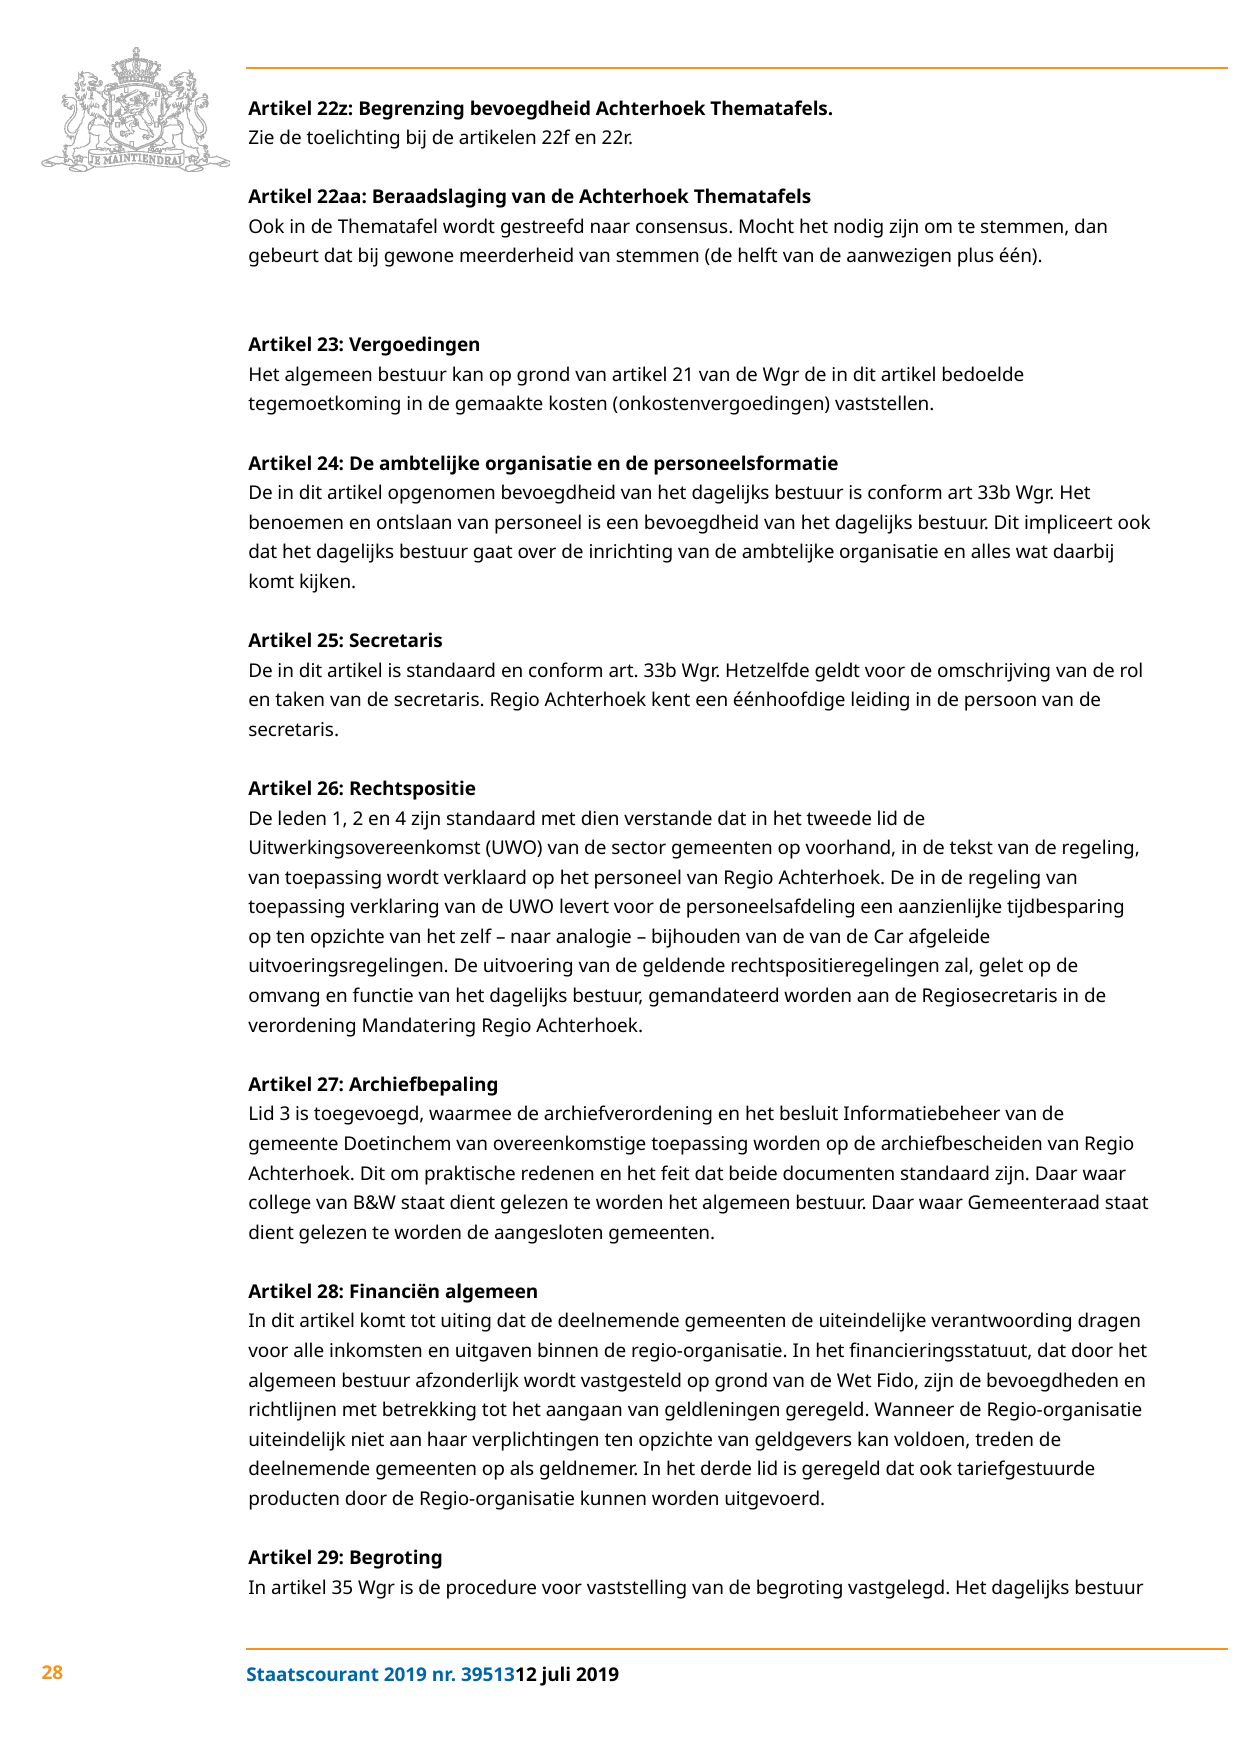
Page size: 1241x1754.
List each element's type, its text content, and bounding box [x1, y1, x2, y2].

text Artikel 26: Rechtspositie [248, 775, 1152, 801]
text Ook in de Thematafel wordt gestreefd naar consensus. Mocht het nodig zijn om te stemmen, dan gebeurt dat bij gewone meerderheid van stemmen (de helft van de aanwezigen plus één). [248, 213, 1152, 268]
picture [41, 47, 231, 172]
text Artikel 22aa: Beraadslaging van de Achterhoek Thematafels [248, 183, 1152, 209]
text Artikel 24: De ambtelijke organisatie en de personeelsformatie [248, 450, 1152, 476]
text De in dit artikel opgenomen bevoegdheid van het dagelijks bestuur is conform art 33b Wgr. Het benoemen en ontslaan van personeel is een bevoegdheid van het dagelijks bestuur. Dit impliceert ook dat het dagelijks bestuur gaat over de inrichting van de ambtelijke organisatie en alles wat daarbij komt kijken. [248, 479, 1152, 594]
text Artikel 22z: Begrenzing bevoegdheid Achterhoek Thematafels. [248, 95, 1152, 121]
text Artikel 27: Archiefbepaling [248, 1071, 1152, 1097]
text In artikel 35 Wgr is de procedure voor vaststelling van de begroting vastgelegd. Het dagelijks bestuur [248, 1574, 1152, 1600]
text Het algemeen bestuur kan op grond van artikel 21 van de Wgr de in dit artikel bedoelde tegemoetkoming in de gemaakte kosten (onkostenvergoedingen) vaststellen. [248, 361, 1152, 416]
text Artikel 28: Financiën algemeen [248, 1278, 1152, 1304]
text De in dit artikel is standaard en conform art. 33b Wgr. Hetzelfde geldt voor de omschrijving van de rol en taken van de secretaris. Regio Achterhoek kent een éénhoofdige leiding in de persoon van de secretaris. [248, 657, 1152, 742]
text Artikel 23: Vergoedingen [248, 331, 1152, 357]
text Zie de toelichting bij de artikelen 22f en 22r. [248, 124, 1152, 150]
text De leden 1, 2 en 4 zijn standaard met dien verstande dat in het tweede lid de Uitwerkingsovereenkomst (UWO) van de sector gemeenten op voorhand, in de tekst van de regeling, van toepassing wordt verklaard op het personeel van Regio Achterhoek. De in de regeling van toepassing verklaring van de UWO levert voor de personeelsafdeling een aanzienlijke tijdbesparing op ten opzichte van het zelf – naar analogie – bijhouden van de van de Car afgeleide uitvoeringsregelingen. De uitvoering van de geldende rechtspositieregelingen zal, gelet op de omvang en functie van het dagelijks bestuur, gemandateerd worden aan de Regiosecretaris in de verordening Mandatering Regio Achterhoek. [248, 805, 1152, 1038]
text Lid 3 is toegevoegd, waarmee de archiefverordening en het besluit Informatiebeheer van de gemeente Doetinchem van overeenkomstige toepassing worden op de archiefbescheiden van Regio Achterhoek. Dit om praktische redenen en het feit dat beide documenten standaard zijn. Daar waar college van B&W staat dient gelezen te worden het algemeen bestuur. Daar waar Gemeenteraad staat dient gelezen te worden de aangesloten gemeenten. [248, 1101, 1152, 1245]
text In dit artikel komt tot uiting dat de deelnemende gemeenten de uiteindelijke verantwoording dragen voor alle inkomsten en uitgaven binnen de regio-organisatie. In het financieringsstatuut, dat door het algemeen bestuur afzonderlijk wordt vastgesteld op grond van de Wet Fido, zijn de bevoegdheden en richtlijnen met betrekking tot het aangaan van geldleningen geregeld. Wanneer de Regio-organisatie uiteindelijk niet aan haar verplichtingen ten opzichte van geldgevers kan voldoen, treden de deelnemende gemeenten op als geldnemer. In het derde lid is geregeld dat ook tariefgestuurde producten door de Regio-organisatie kunnen worden uitgevoerd. [248, 1308, 1152, 1511]
text Artikel 25: Secretaris [248, 627, 1152, 653]
text Artikel 29: Begroting [248, 1544, 1152, 1570]
